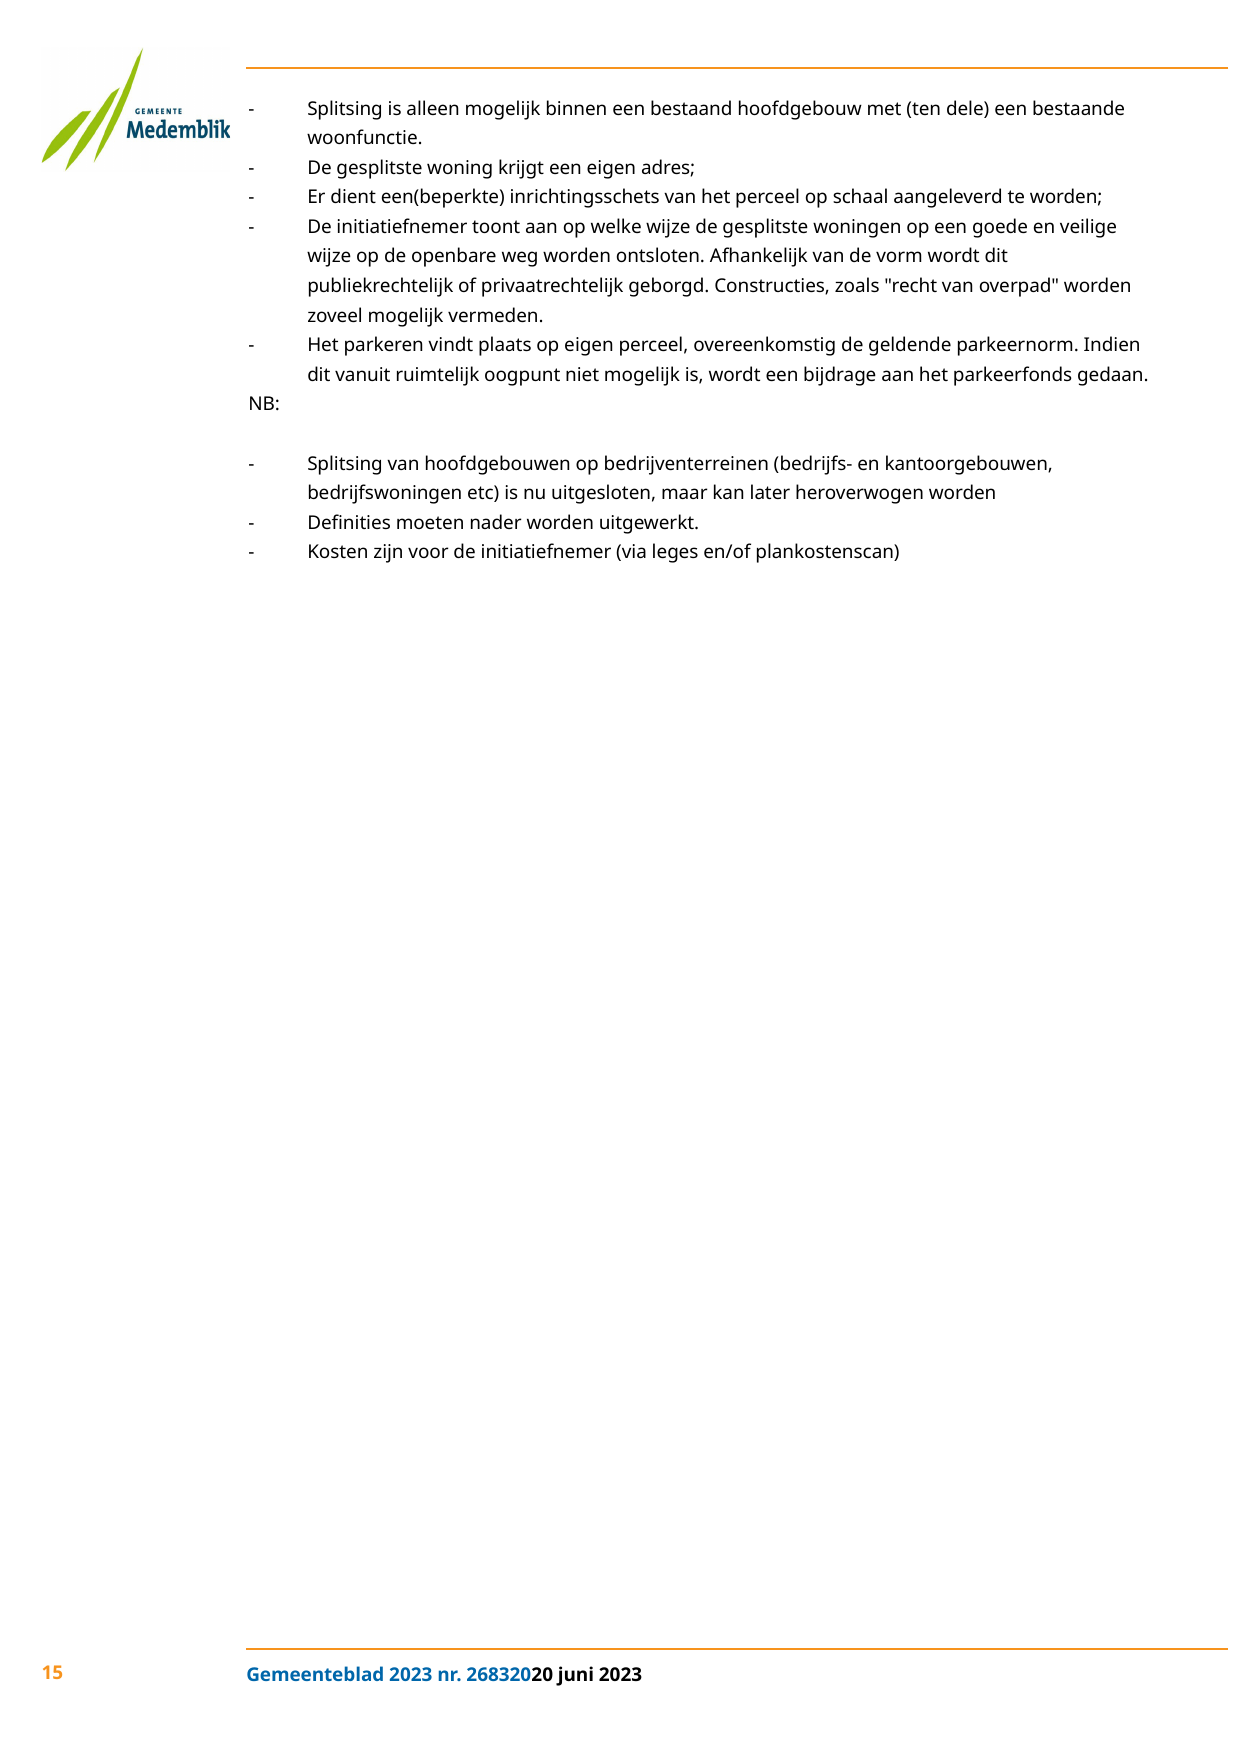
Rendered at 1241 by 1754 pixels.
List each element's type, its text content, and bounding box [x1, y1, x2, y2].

list Kosten zijn voor de initiatiefnemer (via leges en/of plankostenscan) [248, 538, 1152, 564]
list De initiatiefnemer toont aan op welke wijze de gesplitste woningen op een goede en veilige wijze op de openbare weg worden ontsloten. Afhankelijk van de vorm wordt dit publiekrechtelijk of privaatrechtelijk geborgd. Constructies, zoals "recht van overpad" worden zoveel mogelijk vermeden. [248, 213, 1152, 328]
list Definities moeten nader worden uitgewerkt. [248, 509, 1152, 535]
list De gesplitste woning krijgt een eigen adres; [248, 154, 1152, 180]
list Het parkeren vindt plaats op eigen perceel, overeenkomstig de geldende parkeernorm. Indien dit vanuit ruimtelijk oogpunt niet mogelijk is, wordt een bijdrage aan het parkeerfonds gedaan. [248, 331, 1152, 387]
list Er dient een(beperkte) inrichtingsschets van het perceel op schaal aangeleverd te worden; [248, 183, 1152, 209]
list Splitsing van hoofdgebouwen op bedrijventerreinen (bedrijfs- en kantoorgebouwen, bedrijfswoningen etc) is nu uitgesloten, maar kan later heroverwogen worden [248, 450, 1152, 505]
text NB: [248, 391, 1152, 416]
picture [41, 47, 231, 172]
list Splitsing is alleen mogelijk binnen een bestaand hoofdgebouw met (ten dele) een bestaande woonfunctie. [248, 95, 1152, 150]
